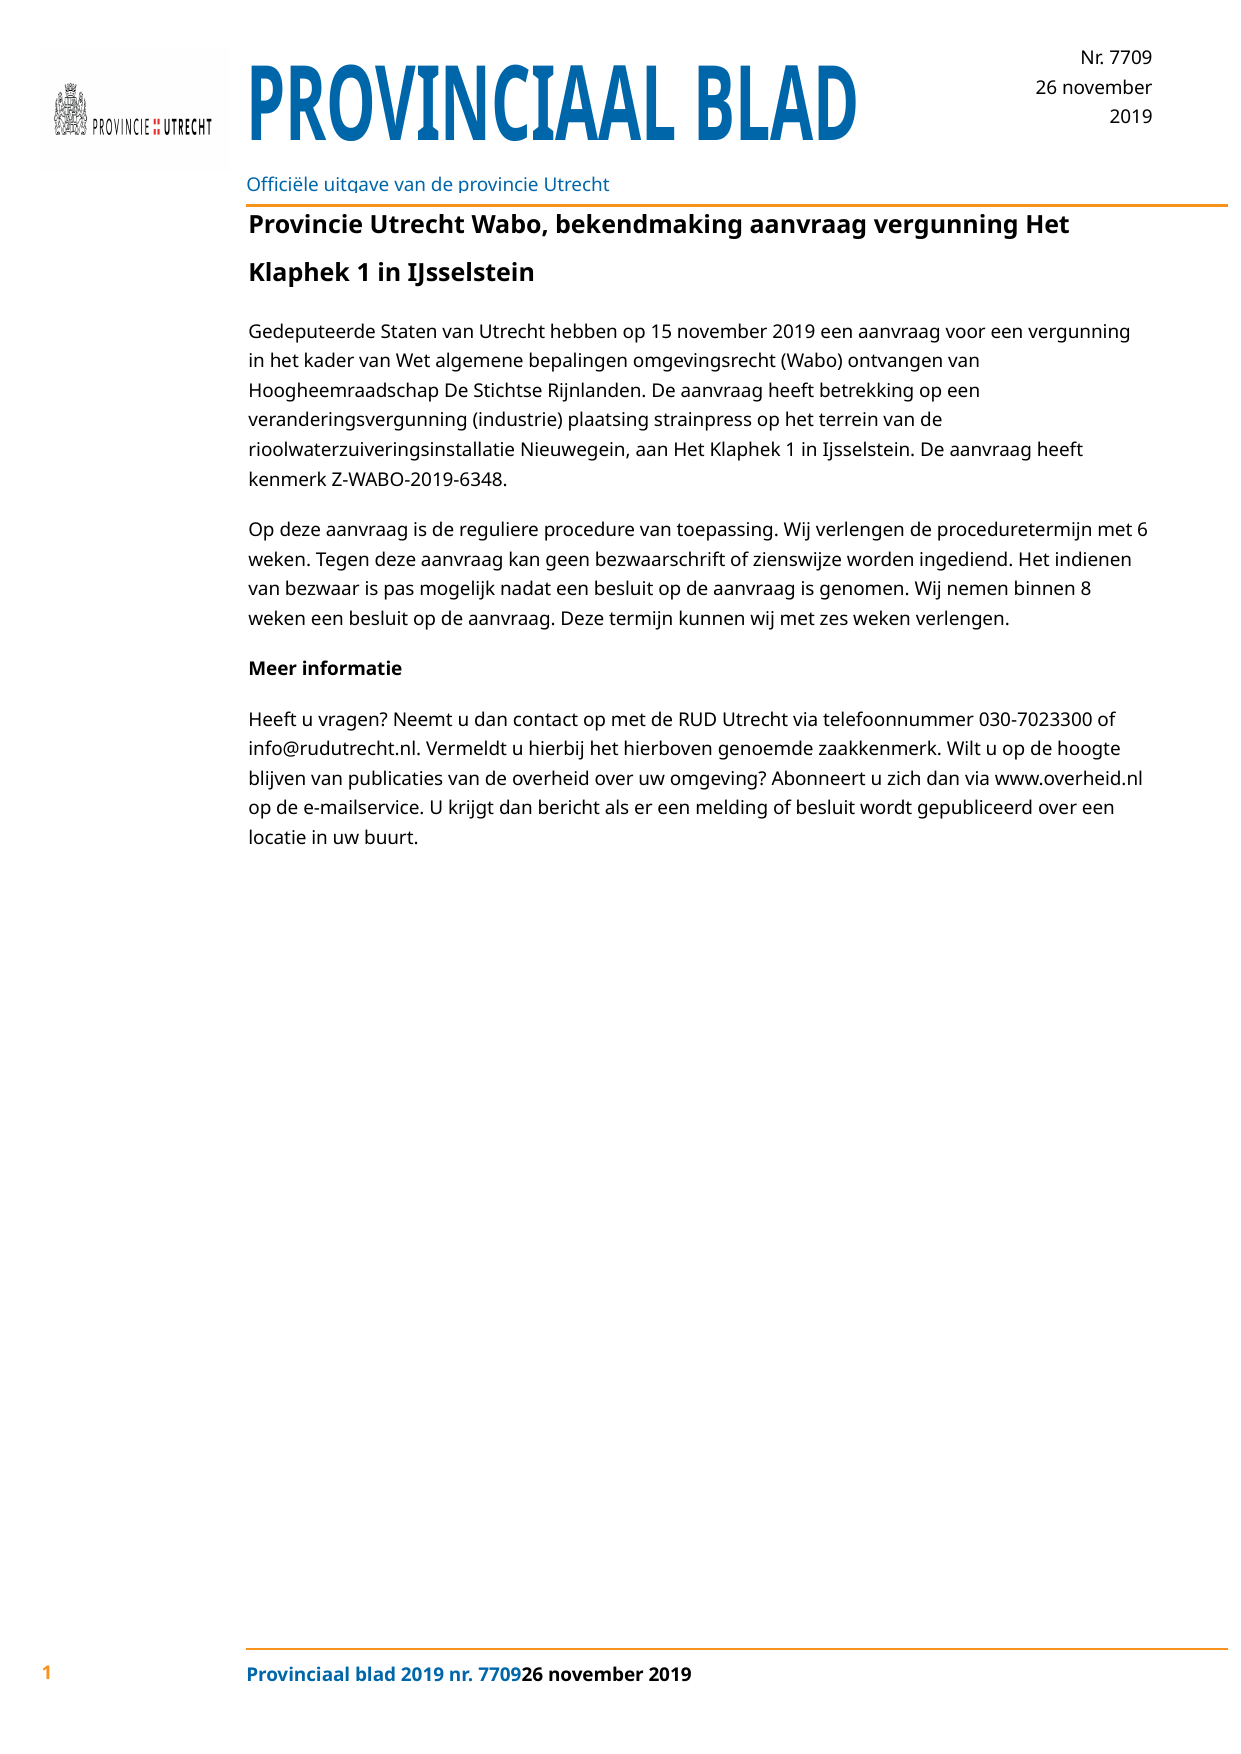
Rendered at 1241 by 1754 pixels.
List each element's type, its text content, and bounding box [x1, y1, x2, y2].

text Provincie Utrecht Wabo, bekendmaking aanvraag vergunning Het Klaphek 1 in IJsselstein [248, 207, 1152, 288]
text Heeft u vragen? Neemt u dan contact op met de RUD Utrecht via telefoonnummer 030-7023300 of info@rudutrecht.nl. Vermeldt u hierbij het hierboven genoemde zaakkenmerk. Wilt u op de hoogte blijven van publicaties van de overheid over uw omgeving? Abonneert u zich dan via www.overheid.nl op de e-mailservice. U krijgt dan bericht als er een melding of besluit wordt gepubliceerd over een locatie in uw buurt. [248, 706, 1152, 850]
picture [41, 47, 231, 172]
text Op deze aanvraag is de reguliere procedure van toepassing. Wij verlengen de proceduretermijn met 6 weken. Tegen deze aanvraag kan geen bezwaarschrift of zienswijze worden ingediend. Het indienen van bezwaar is pas mogelijk nadat een besluit op de aanvraag is genomen. Wij nemen binnen 8 weken een besluit op de aanvraag. Deze termijn kunnen wij met zes weken verlengen. [248, 516, 1152, 631]
text Meer informatie [248, 655, 1152, 681]
text Gedeputeerde Staten van Utrecht hebben op 15 november 2019 een aanvraag voor een vergunning in het kader van Wet algemene bepalingen omgevingsrecht (Wabo) ontvangen van Hoogheemraadschap De Stichtse Rijnlanden. De aanvraag heeft betrekking op een veranderingsvergunning (industrie) plaatsing strainpress op het terrein van de rioolwaterzuiveringsinstallatie Nieuwegein, aan Het Klaphek 1 in Ijsselstein. De aanvraag heeft kenmerk Z-WABO-2019-6348. [248, 318, 1152, 492]
